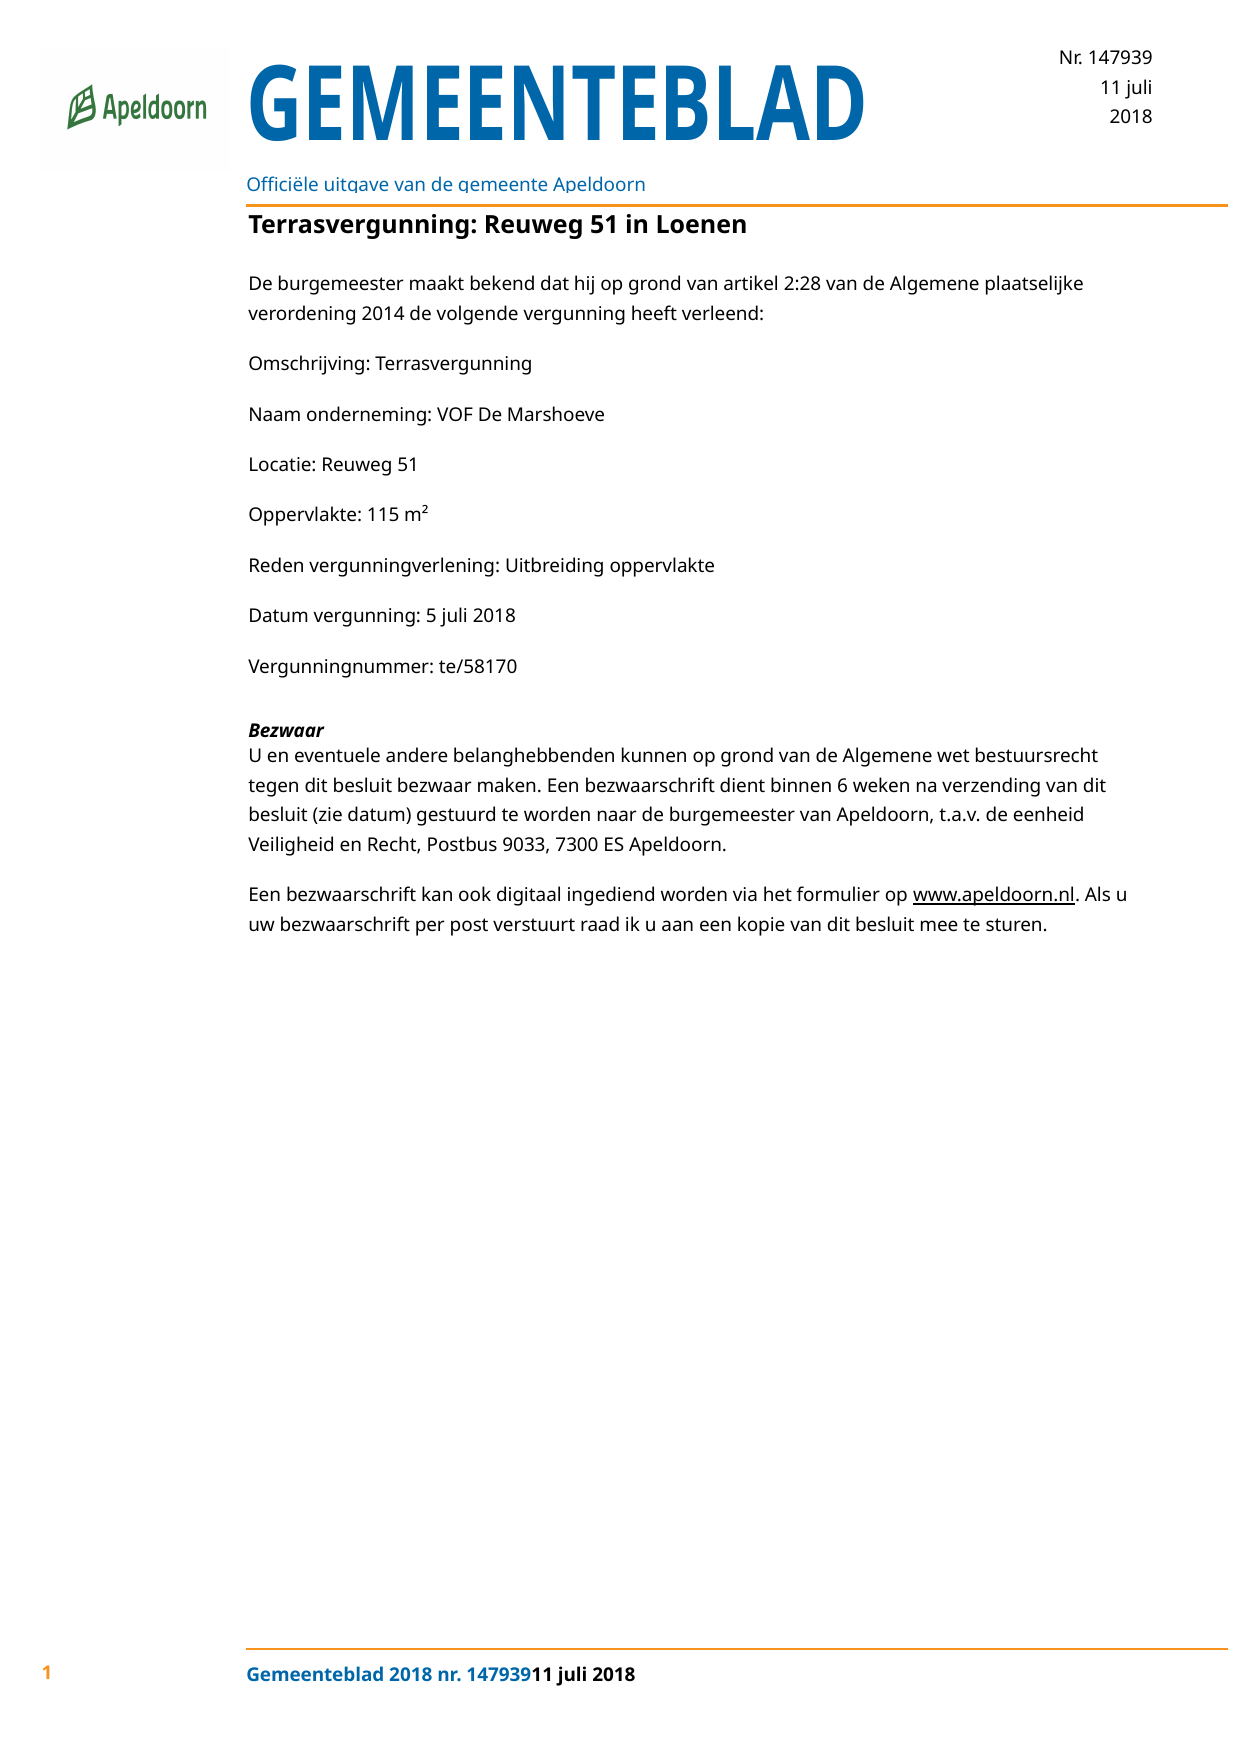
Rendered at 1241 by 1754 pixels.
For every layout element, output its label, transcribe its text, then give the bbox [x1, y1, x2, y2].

text Datum vergunning: 5 juli 2018 [248, 602, 1152, 628]
text Vergunningnummer: te/58170 [248, 653, 1152, 678]
text Een bezwaarschrift kan ook digitaal ingediend worden via het formulier op www.apeldoorn.nl. Als u uw bezwaarschrift per post verstuurt raad ik u aan een kopie van dit besluit mee te sturen. [248, 882, 1152, 937]
text De burgemeester maakt bekend dat hij op grond van artikel 2:28 van de Algemene plaatselijke verordening 2014 de volgende vergunning heeft verleend: [248, 270, 1152, 326]
picture [41, 47, 231, 172]
text Locatie: Reuweg 51 [248, 451, 1152, 477]
text U en eventuele andere belanghebbenden kunnen op grond van de Algemene wet bestuursrecht tegen dit besluit bezwaar maken. Een bezwaarschrift dient binnen 6 weken na verzending van dit besluit (zie datum) gestuurd te worden naar de burgemeester van Apeldoorn, t.a.v. de eenheid Veiligheid en Recht, Postbus 9033, 7300 ES Apeldoorn. [248, 742, 1152, 857]
text Naam onderneming: VOF De Marshoeve [248, 401, 1152, 426]
text Terrasvergunning: Reuweg 51 in Loenen [248, 207, 1152, 241]
text Omschrijving: Terrasvergunning [248, 350, 1152, 376]
text Bezwaar [248, 717, 1152, 742]
text Oppervlakte: 115 m² [248, 502, 1152, 527]
text Reden vergunningverlening: Uitbreiding oppervlakte [248, 552, 1152, 578]
